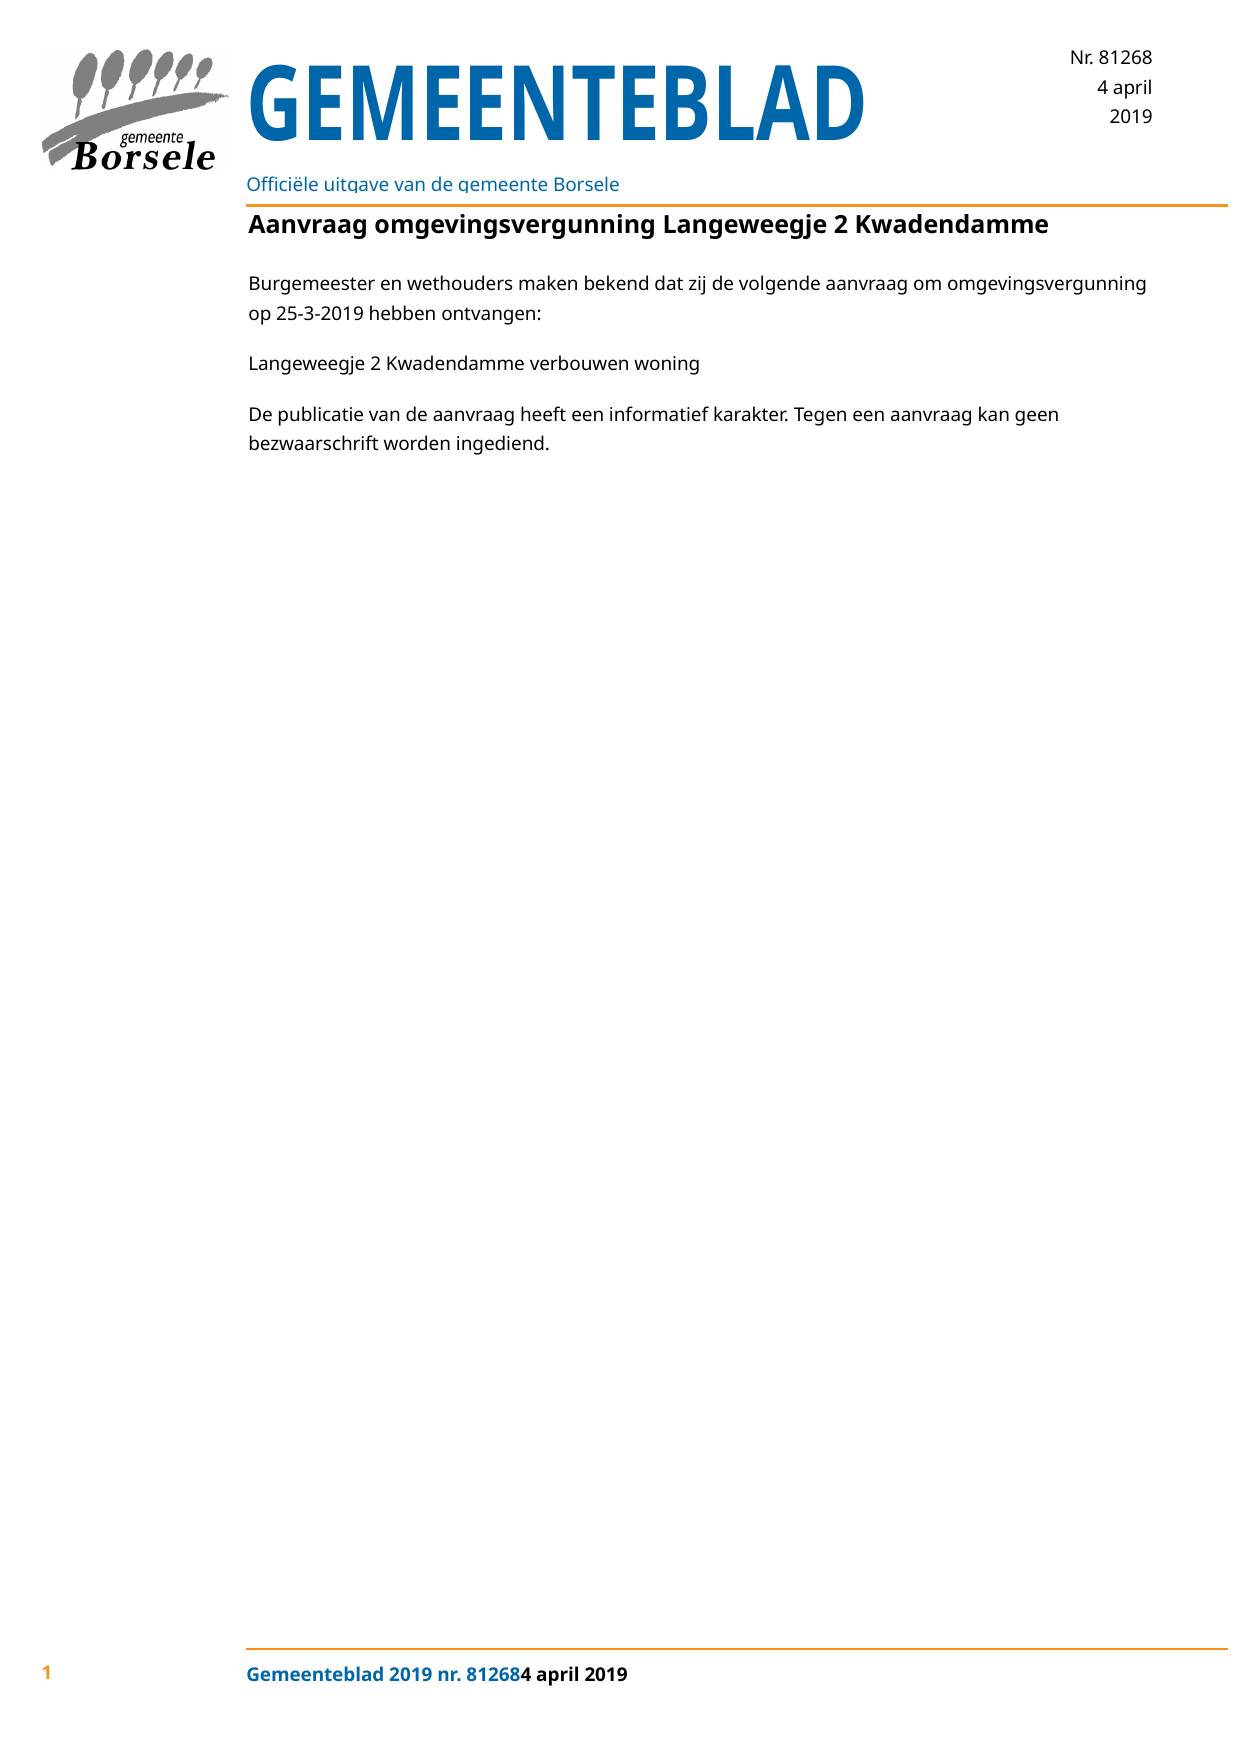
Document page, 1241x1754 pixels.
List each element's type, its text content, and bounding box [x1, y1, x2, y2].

text Burgemeester en wethouders maken bekend dat zij de volgende aanvraag om omgevingsvergunning op 25-3-2019 hebben ontvangen: [248, 270, 1152, 326]
text Aanvraag omgevingsvergunning Langeweegje 2 Kwadendamme [248, 207, 1152, 241]
text Langeweegje 2 Kwadendamme verbouwen woning [248, 350, 1152, 376]
picture [41, 47, 231, 172]
text De publicatie van de aanvraag heeft een informatief karakter. Tegen een aanvraag kan geen bezwaarschrift worden ingediend. [248, 401, 1152, 456]
